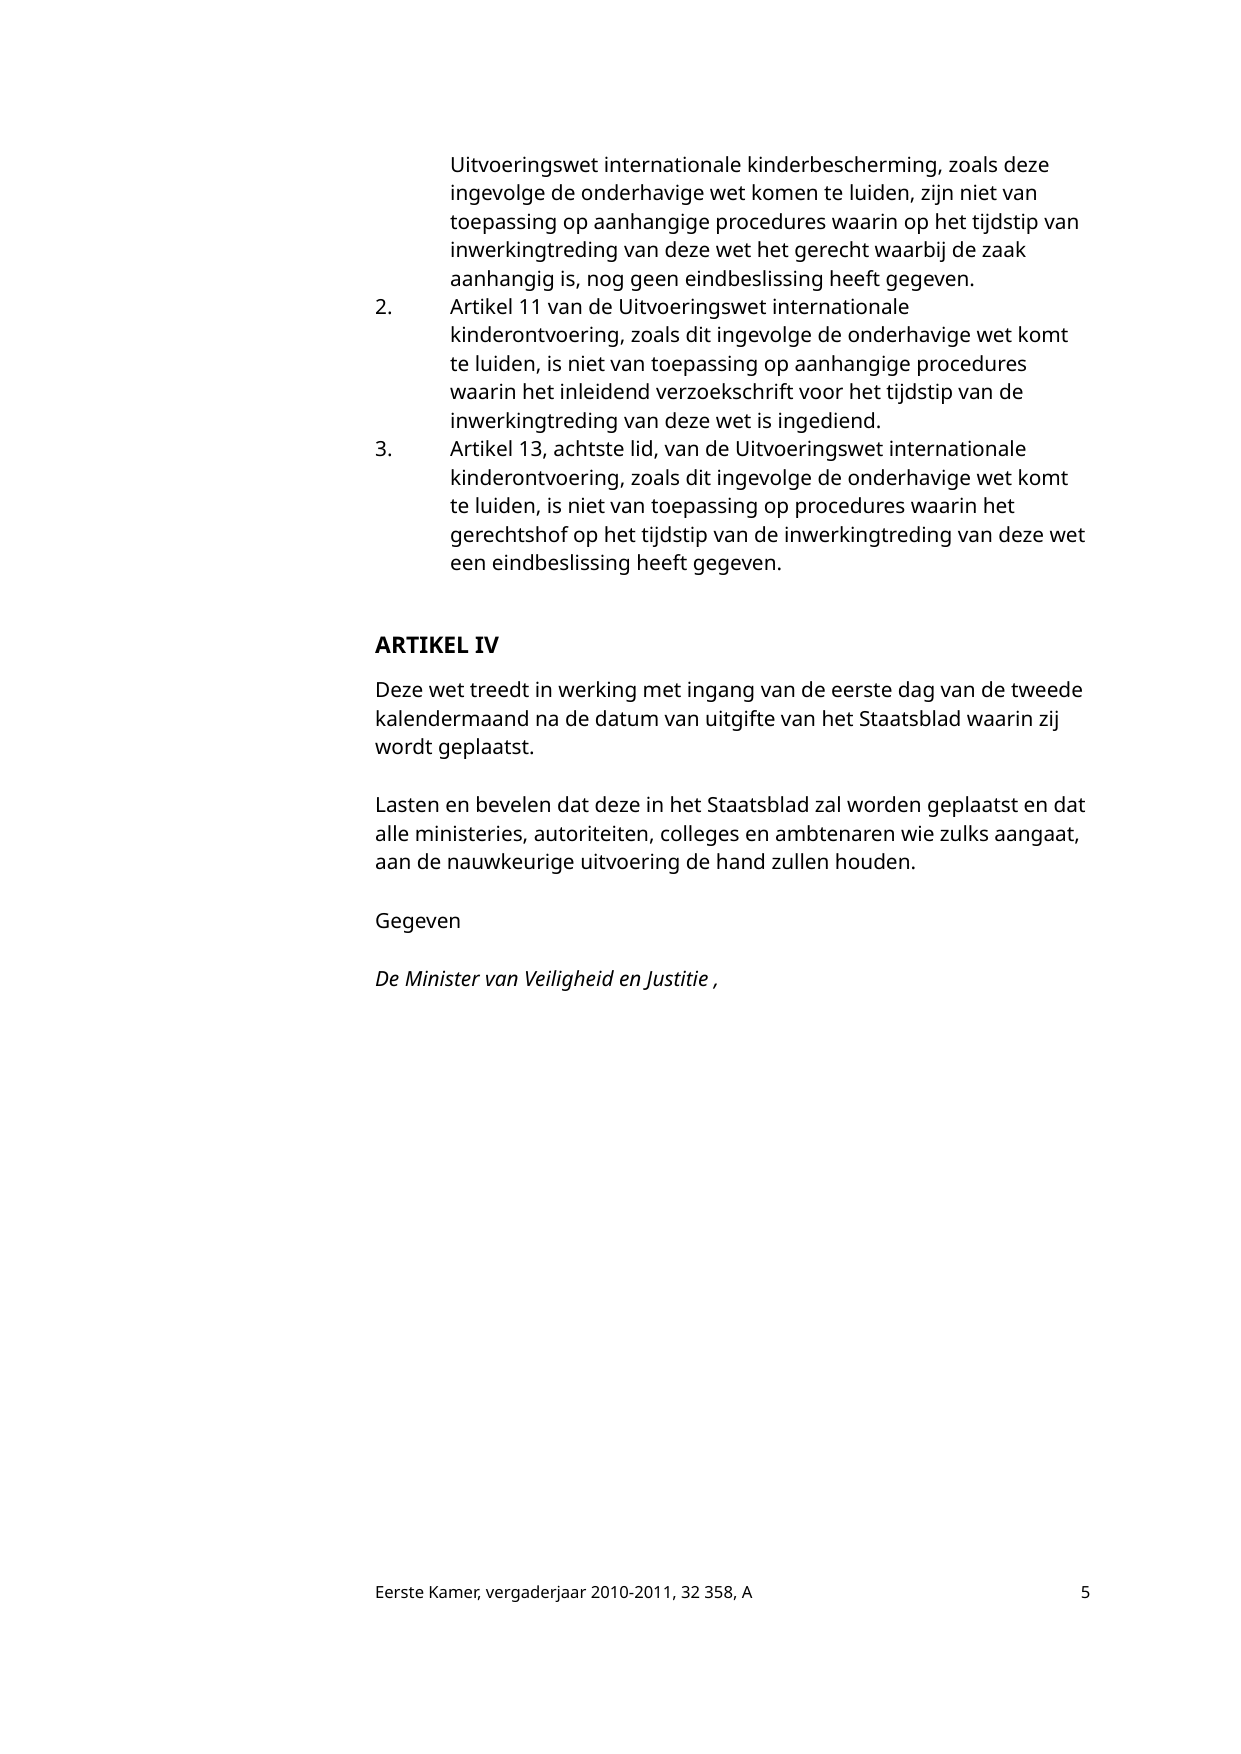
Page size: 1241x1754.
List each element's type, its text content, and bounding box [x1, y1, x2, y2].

text Deze wet treedt in werking met ingang van de eerste dag van de tweede kalendermaand na de datum van uitgifte van het Staatsblad waarin zij wordt geplaatst. [375, 675, 1090, 761]
text Gegeven [375, 906, 1090, 934]
list Uitvoeringswet internationale kinderbescherming, zoals deze ingevolge de onderhavige wet komen te luiden, zijn niet van toepassing op aanhangige procedures waarin op het tijdstip van inwerkingtreding van deze wet het gerecht waarbij de zaak aanhangig is, nog geen eindbeslissing heeft gegeven. [375, 150, 1090, 292]
list Artikel 11 van de Uitvoeringswet internationale kinderontvoering, zoals dit ingevolge de onderhavige wet komt te luiden, is niet van toepassing op aanhangige procedures waarin het inleidend verzoekschrift voor het tijdstip van de inwerkingtreding van deze wet is ingediend. [375, 292, 1090, 434]
text De Minister van Veiligheid en Justitie , [375, 964, 1090, 993]
subtitle ARTIKEL IV [375, 629, 1090, 660]
list Artikel 13, achtste lid, van de Uitvoeringswet internationale kinderontvoering, zoals dit ingevolge de onderhavige wet komt te luiden, is niet van toepassing op procedures waarin het gerechtshof op het tijdstip van de inwerkingtreding van deze wet een eindbeslissing heeft gegeven. [375, 434, 1090, 577]
text Lasten en bevelen dat deze in het Staatsblad zal worden geplaatst en dat alle ministeries, autoriteiten, colleges en ambtenaren wie zulks aangaat, aan de nauwkeurige uitvoering de hand zullen houden. [375, 791, 1090, 876]
